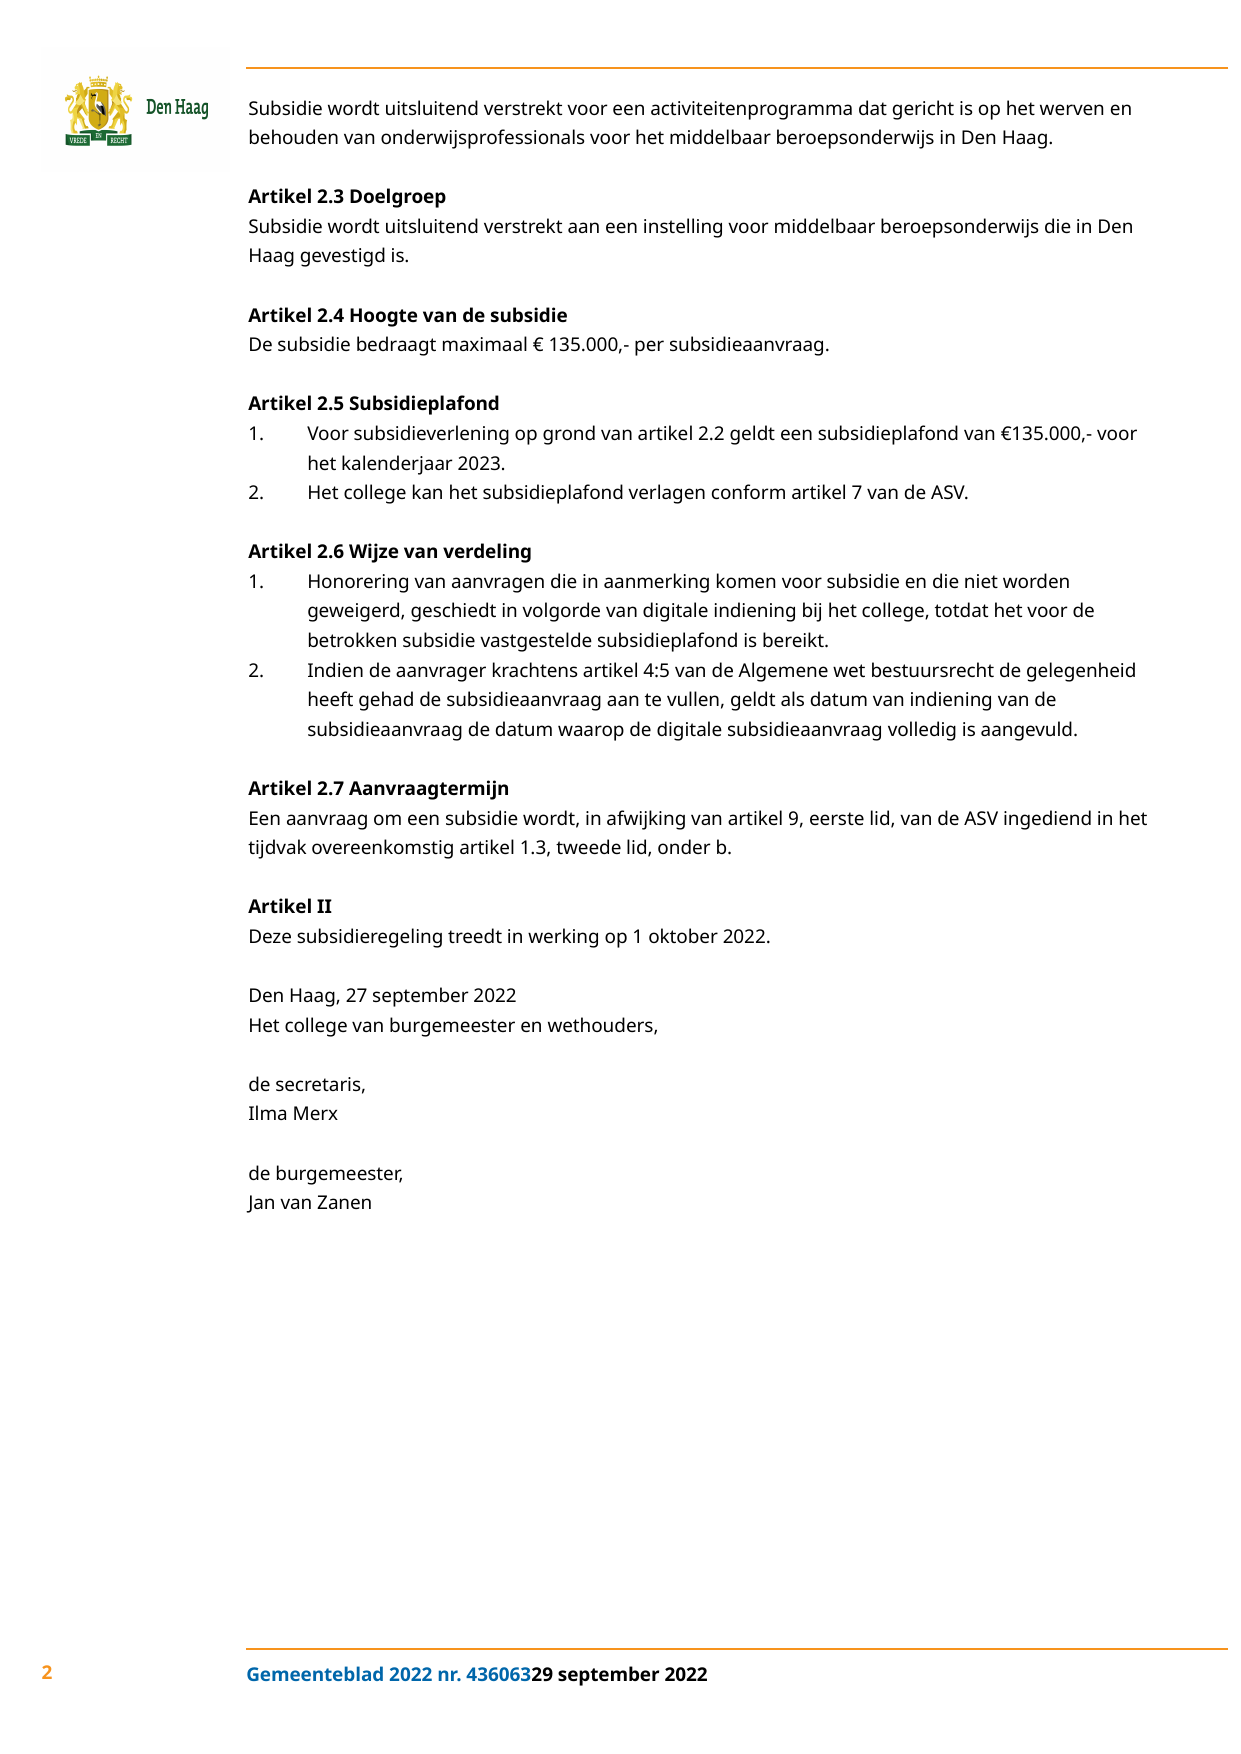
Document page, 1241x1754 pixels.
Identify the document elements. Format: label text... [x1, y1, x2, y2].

text de secretaris, [248, 1071, 1152, 1097]
text Subsidie wordt uitsluitend verstrekt voor een activiteitenprogramma dat gericht is op het werven en behouden van onderwijsprofessionals voor het middelbaar beroepsonderwijs in Den Haag. [248, 95, 1152, 150]
text Deze subsidieregeling treedt in werking op 1 oktober 2022. [248, 923, 1152, 949]
text Artikel 2.5 Subsidieplafond [248, 391, 1152, 416]
text Den Haag, 27 september 2022 [248, 982, 1152, 1008]
text Artikel 2.6 Wijze van verdeling [248, 538, 1152, 564]
text Subsidie wordt uitsluitend verstrekt aan een instelling voor middelbaar beroepsonderwijs die in Den Haag gevestigd is. [248, 213, 1152, 268]
text Jan van Zanen [248, 1189, 1152, 1215]
text de burgemeester, [248, 1160, 1152, 1186]
list Het college kan het subsidieplafond verlagen conform artikel 7 van de ASV. [248, 479, 1152, 505]
picture [41, 47, 231, 172]
text Artikel II [248, 893, 1152, 919]
text De subsidie bedraagt maximaal € 135.000,- per subsidieaanvraag. [248, 331, 1152, 357]
text Artikel 2.7 Aanvraagtermijn [248, 775, 1152, 801]
text Artikel 2.4 Hoogte van de subsidie [248, 302, 1152, 328]
text Ilma Merx [248, 1101, 1152, 1126]
text Artikel 2.3 Doelgroep [248, 183, 1152, 209]
list Honorering van aanvragen die in aanmerking komen voor subsidie en die niet worden geweigerd, geschiedt in volgorde van digitale indiening bij het college, totdat het voor de betrokken subsidie vastgestelde subsidieplafond is bereikt. [248, 568, 1152, 653]
list Indien de aanvrager krachtens artikel 4:5 van de Algemene wet bestuursrecht de gelegenheid heeft gehad de subsidieaanvraag aan te vullen, geldt als datum van indiening van de subsidieaanvraag de datum waarop de digitale subsidieaanvraag volledig is aangevuld. [248, 657, 1152, 742]
text Een aanvraag om een subsidie wordt, in afwijking van artikel 9, eerste lid, van de ASV ingediend in het tijdvak overeenkomstig artikel 1.3, tweede lid, onder b. [248, 805, 1152, 860]
list Voor subsidieverlening op grond van artikel 2.2 geldt een subsidieplafond van €135.000,- voor het kalenderjaar 2023. [248, 420, 1152, 476]
text Het college van burgemeester en wethouders, [248, 1012, 1152, 1038]
